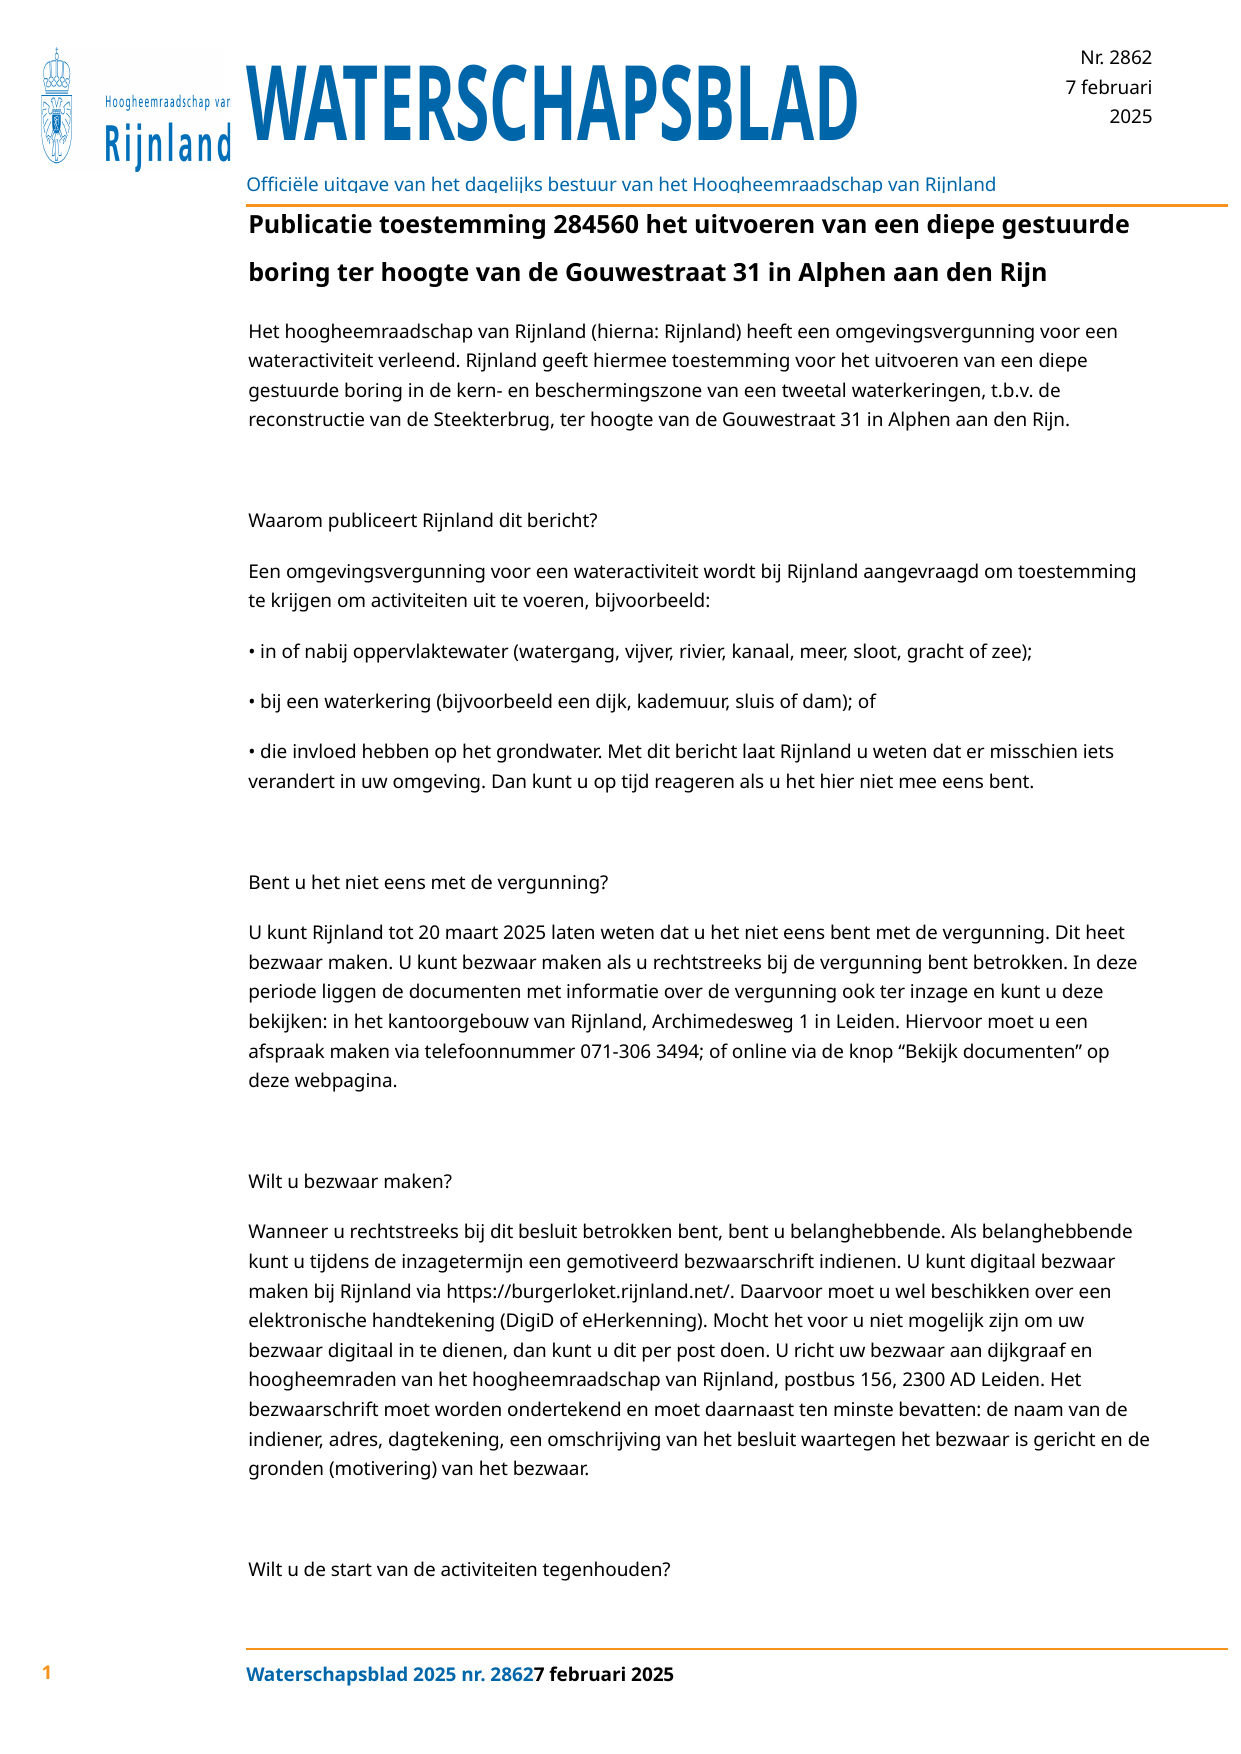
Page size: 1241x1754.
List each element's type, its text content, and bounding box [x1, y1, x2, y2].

text • in of nabij oppervlaktewater (watergang, vijver, rivier, kanaal, meer, sloot, gracht of zee); [248, 638, 1152, 664]
text Wanneer u rechtstreeks bij dit besluit betrokken bent, bent u belanghebbende. Als belanghebbende kunt u tijdens de inzagetermijn een gemotiveerd bezwaarschrift indienen. U kunt digitaal bezwaar maken bij Rijnland via https://burgerloket.rijnland.net/. Daarvoor moet u wel beschikken over een elektronische handtekening (DigiD of eHerkenning). Mocht het voor u niet mogelijk zijn om uw bezwaar digitaal in te dienen, dan kunt u dit per post doen. U richt uw bezwaar aan dijkgraaf en hoogheemraden van het hoogheemraadschap van Rijnland, postbus 156, 2300 AD Leiden. Het bezwaarschrift moet worden ondertekend en moet daarnaast ten minste bevatten: de naam van de indiener, adres, dagtekening, een omschrijving van het besluit waartegen het bezwaar is gericht en de gronden (motivering) van het bezwaar. [248, 1219, 1152, 1481]
text U kunt Rijnland tot 20 maart 2025 laten weten dat u het niet eens bent met de vergunning. Dit heet bezwaar maken. U kunt bezwaar maken als u rechtstreeks bij de vergunning bent betrokken. In deze periode liggen de documenten met informatie over de vergunning ook ter inzage en kunt u deze bekijken: in het kantoorgebouw van Rijnland, Archimedesweg 1 in Leiden. Hiervoor moet u een afspraak maken via telefoonnummer 071-306 3494; of online via de knop “Bekijk documenten” op deze webpagina. [248, 919, 1152, 1093]
text Wilt u de start van de activiteiten tegenhouden? [248, 1556, 1152, 1582]
text • bij een waterkering (bijvoorbeeld een dijk, kademuur, sluis of dam); of [248, 688, 1152, 714]
text Bent u het niet eens met de vergunning? [248, 869, 1152, 895]
text Publicatie toestemming 284560 het uitvoeren van een diepe gestuurde boring ter hoogte van de Gouwestraat 31 in Alphen aan den Rijn [248, 207, 1152, 288]
text Wilt u bezwaar maken? [248, 1168, 1152, 1194]
text Een omgevingsvergunning voor een wateractiviteit wordt bij Rijnland aangevraagd om toestemming te krijgen om activiteiten uit te voeren, bijvoorbeeld: [248, 558, 1152, 613]
picture [41, 47, 231, 172]
text Het hoogheemraadschap van Rijnland (hierna: Rijnland) heeft een omgevingsvergunning voor een wateractiviteit verleend. Rijnland geeft hiermee toestemming voor het uitvoeren van een diepe gestuurde boring in de kern- en beschermingszone van een tweetal waterkeringen, t.b.v. de reconstructie van de Steekterbrug, ter hoogte van de Gouwestraat 31 in Alphen aan den Rijn. [248, 318, 1152, 432]
text • die invloed hebben op het grondwater. Met dit bericht laat Rijnland u weten dat er misschien iets verandert in uw omgeving. Dan kunt u op tijd reageren als u het hier niet mee eens bent. [248, 739, 1152, 794]
text Waarom publiceert Rijnland dit bericht? [248, 507, 1152, 533]
